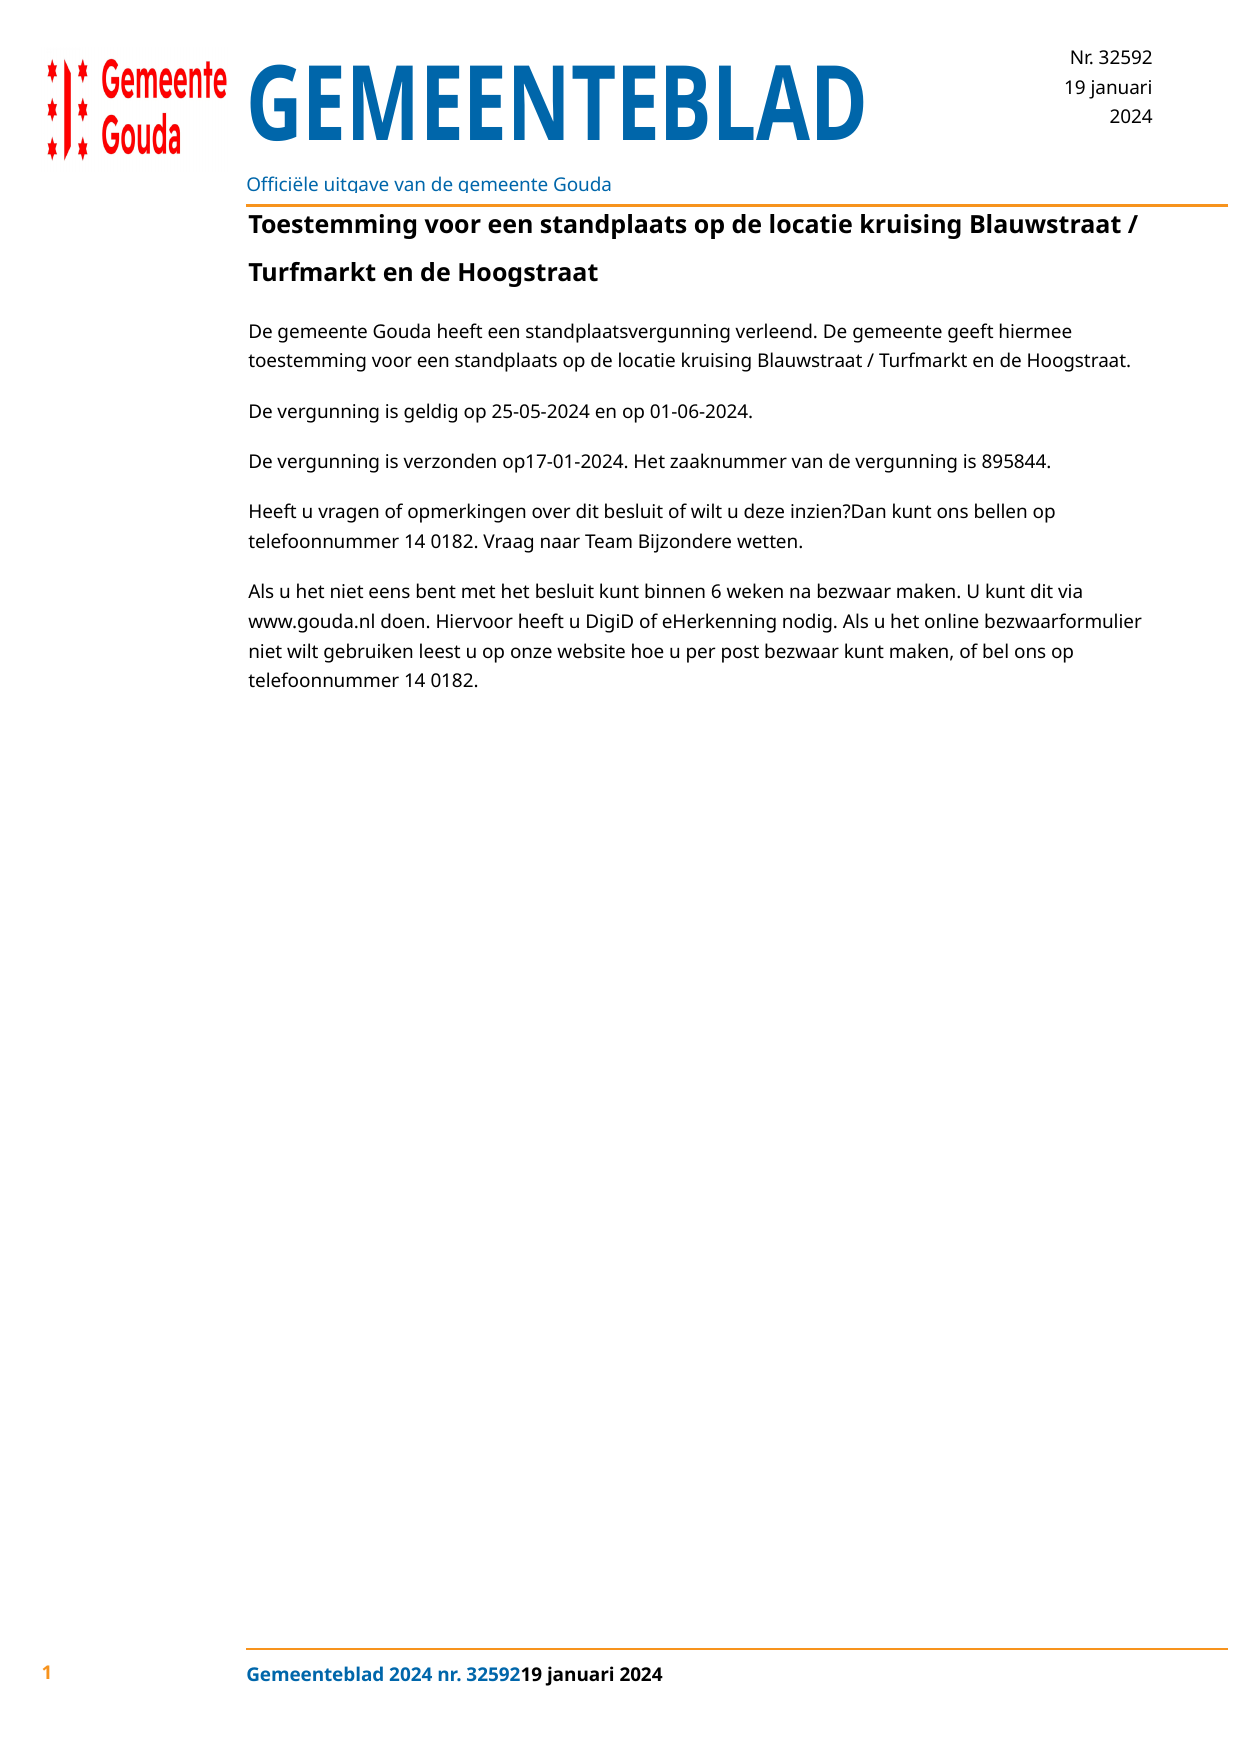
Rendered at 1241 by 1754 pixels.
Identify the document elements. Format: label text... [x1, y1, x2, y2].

text De gemeente Gouda heeft een standplaatsvergunning verleend. De gemeente geeft hiermee toestemming voor een standplaats op de locatie kruising Blauwstraat / Turfmarkt en de Hoogstraat. [248, 318, 1152, 373]
picture [41, 47, 231, 172]
text De vergunning is verzonden op17-01-2024. Het zaaknummer van de vergunning is 895844. [248, 448, 1152, 474]
text De vergunning is geldig op 25-05-2024 en op 01-06-2024. [248, 398, 1152, 424]
text Als u het niet eens bent met het besluit kunt binnen 6 weken na bezwaar maken. U kunt dit via www.gouda.nl doen. Hiervoor heeft u DigiD of eHerkenning nodig. Als u het online bezwaarformulier niet wilt gebruiken leest u op onze website hoe u per post bezwaar kunt maken, of bel ons op telefoonnummer 14 0182. [248, 579, 1152, 693]
text Heeft u vragen of opmerkingen over dit besluit of wilt u deze inzien?Dan kunt ons bellen op telefoonnummer 14 0182. Vraag naar Team Bijzondere wetten. [248, 499, 1152, 554]
text Toestemming voor een standplaats op de locatie kruising Blauwstraat / Turfmarkt en de Hoogstraat [248, 207, 1152, 288]
